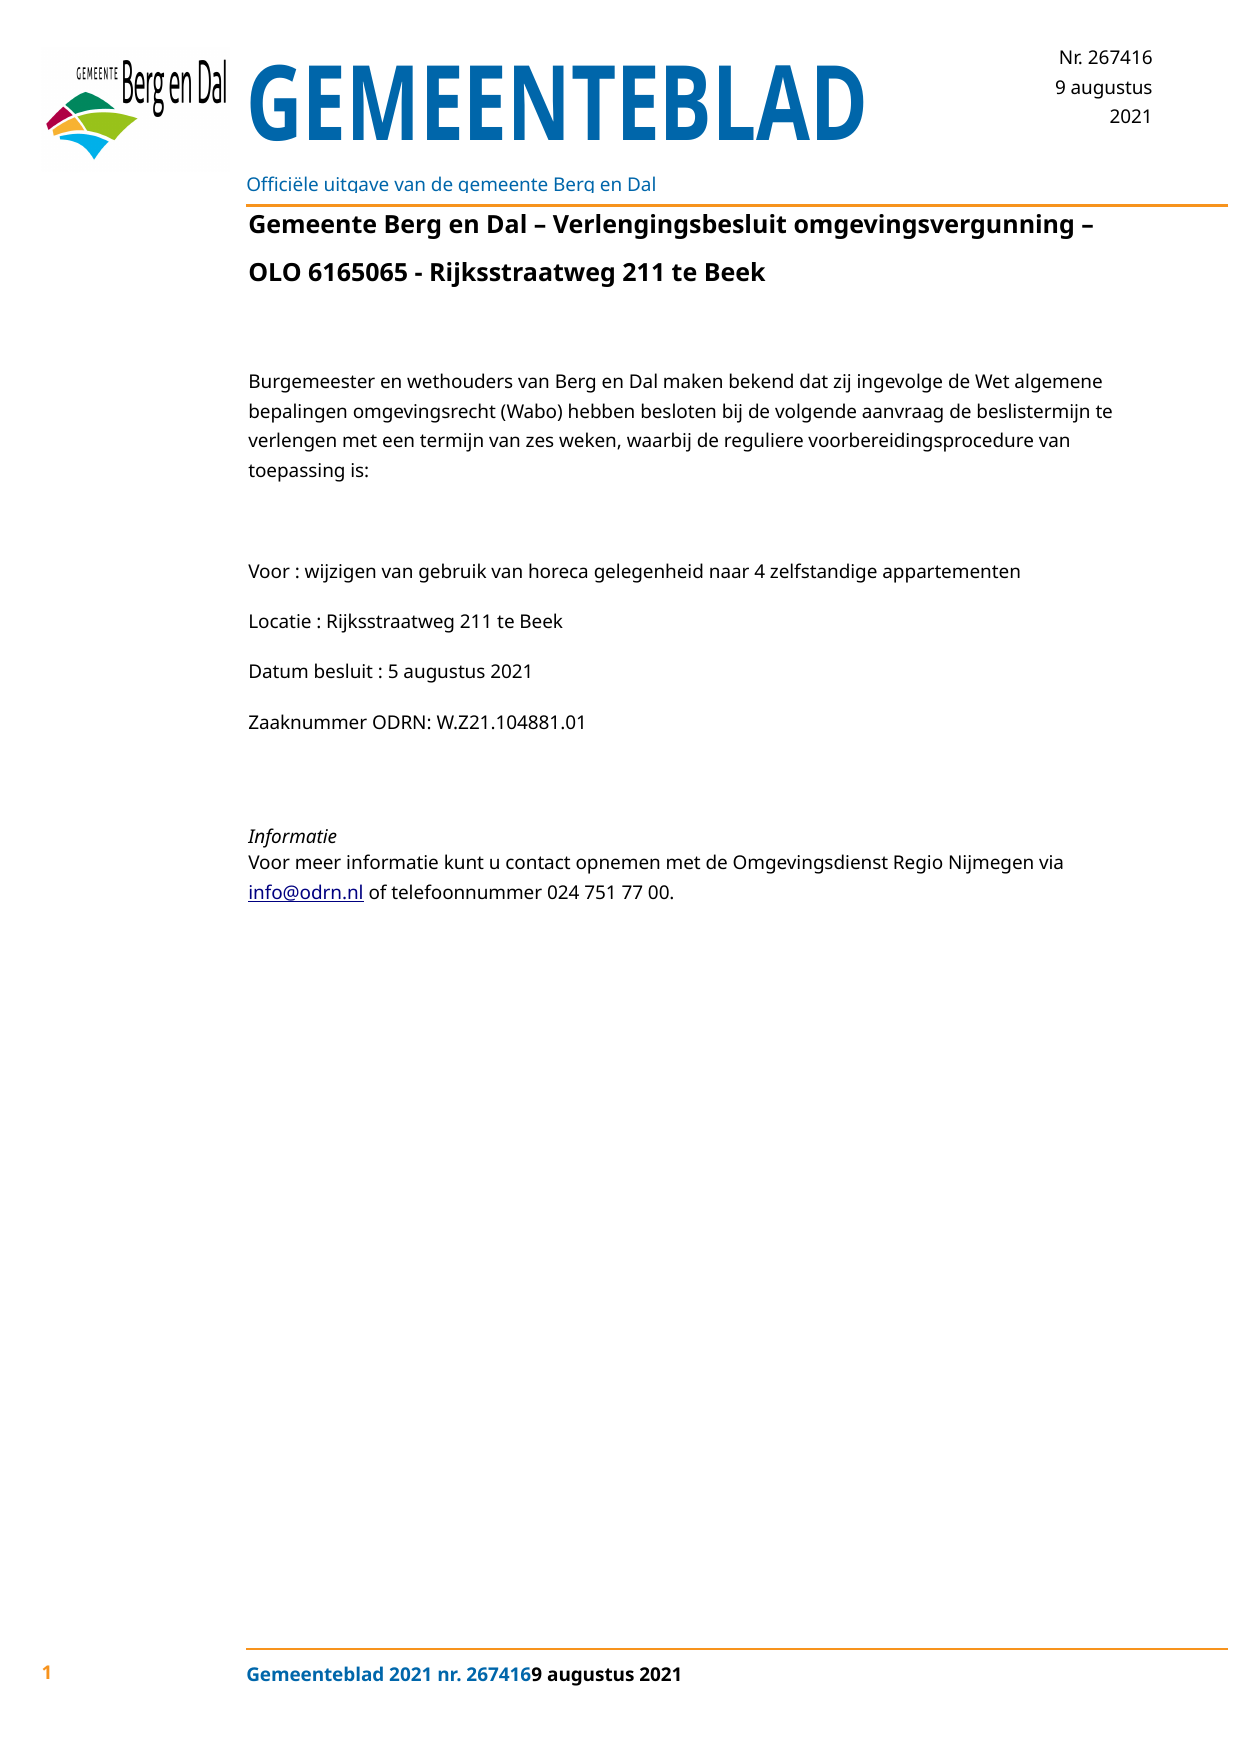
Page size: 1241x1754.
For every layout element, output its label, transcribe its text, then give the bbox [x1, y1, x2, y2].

text Voor meer informatie kunt u contact opnemen met de Omgevingsdienst Regio Nijmegen via info@odrn.nl of telefoonnummer 024 751 77 00. [248, 849, 1152, 904]
text Gemeente Berg en Dal – Verlengingsbesluit omgevingsvergunning – OLO 6165065 - Rijksstraatweg 211 te Beek [248, 207, 1152, 288]
text Zaaknummer ODRN: W.Z21.104881.01 [248, 709, 1152, 735]
text Informatie [248, 823, 1152, 849]
picture [41, 47, 231, 172]
text Voor : wijzigen van gebruik van horeca gelegenheid naar 4 zelfstandige appartementen [248, 558, 1152, 584]
text Locatie : Rijksstraatweg 211 te Beek [248, 608, 1152, 634]
text Datum besluit : 5 augustus 2021 [248, 659, 1152, 684]
text Burgemeester en wethouders van Berg en Dal maken bekend dat zij ingevolge de Wet algemene bepalingen omgevingsrecht (Wabo) hebben besloten bij de volgende aanvraag de beslistermijn te verlengen met een termijn van zes weken, waarbij de reguliere voorbereidingsprocedure van toepassing is: [248, 368, 1152, 483]
